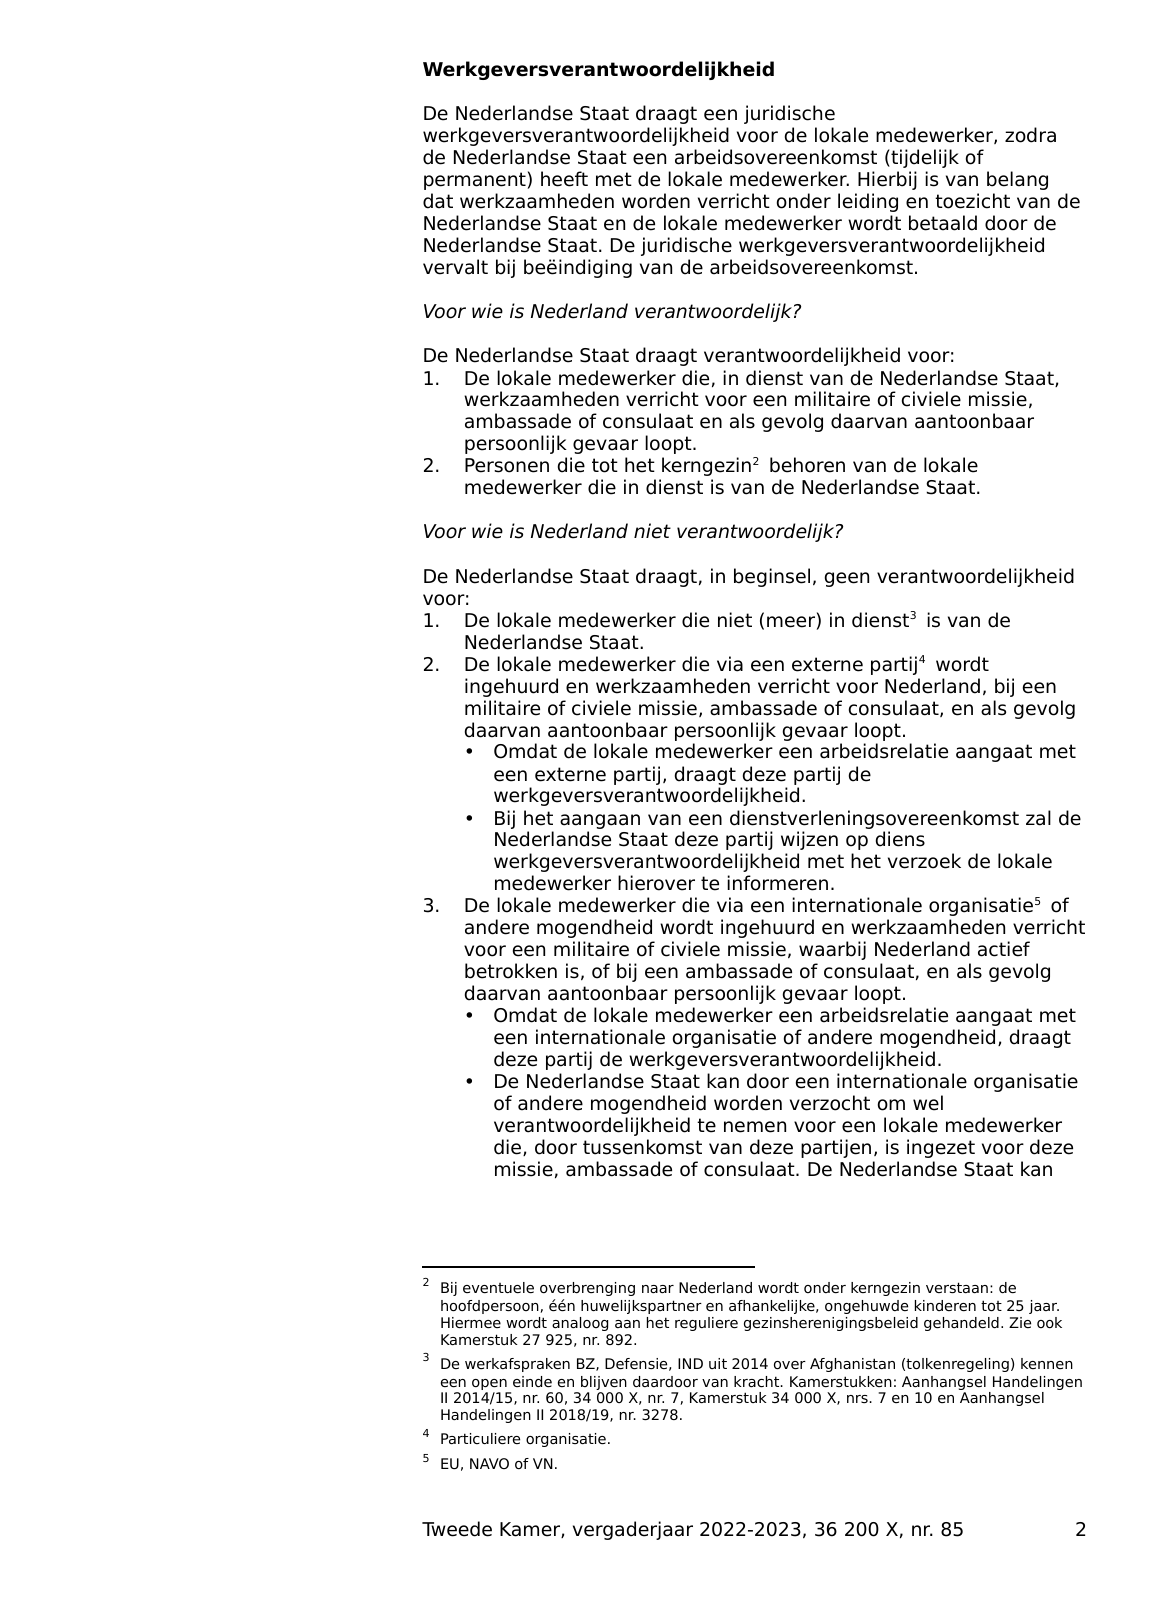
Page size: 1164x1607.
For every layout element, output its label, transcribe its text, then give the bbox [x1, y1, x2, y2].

subtitle Voor wie is Nederland niet verantwoordelijk? [422, 521, 1087, 543]
text • De Nederlandse Staat kan door een internationale organisatie of andere mogendheid worden verzocht om wel verantwoordelijkheid te nemen voor een lokale medewerker die, door tussenkomst van deze partijen, is ingezet voor deze missie, ambassade of consulaat. De Nederlandse Staat kan [464, 1071, 1087, 1181]
subtitle Voor wie is Nederland verantwoordelijk? [422, 301, 1087, 323]
text 1. De lokale medewerker die, in dienst van de Nederlandse Staat, werkzaamheden verricht voor een militaire of civiele missie, ambassade of consulaat en als gevolg daarvan aantoonbaar persoonlijk gevaar loopt. [422, 367, 1087, 455]
text • Omdat de lokale medewerker een arbeidsrelatie aangaat met een externe partij, draagt deze partij de werkgeversverantwoordelijkheid. [464, 741, 1087, 807]
text EU, NAVO of VN. [422, 1452, 1087, 1474]
text Particuliere organisatie. [422, 1427, 1087, 1449]
text De Nederlandse Staat draagt een juridische werkgeversverantwoordelijkheid voor de lokale medewerker, zodra de Nederlandse Staat een arbeidsovereenkomst (tijdelijk of permanent) heeft met de lokale medewerker. Hierbij is van belang dat werkzaamheden worden verricht onder leiding en toezicht van de Nederlandse Staat en de lokale medewerker wordt betaald door de Nederlandse Staat. De juridische werkgeversverantwoordelijkheid vervalt bij beëindiging van de arbeidsovereenkomst. [422, 103, 1087, 279]
text De Nederlandse Staat draagt verantwoordelijkheid voor: [422, 345, 1087, 367]
text 2. Personen die tot het kerngezin behoren van de lokale medewerker die in dienst is van de Nederlandse Staat. [422, 455, 1087, 499]
text 2. De lokale medewerker die via een externe partij wordt ingehuurd en werkzaamheden verricht voor Nederland, bij een militaire of civiele missie, ambassade of consulaat, en als gevolg daarvan aantoonbaar persoonlijk gevaar loopt. [422, 653, 1087, 741]
text 1. De lokale medewerker die niet (meer) in dienst is van de Nederlandse Staat. [422, 609, 1087, 653]
text • Bij het aangaan van een dienstverleningsovereenkomst zal de Nederlandse Staat deze partij wijzen op diens werkgeversverantwoordelijkheid met het verzoek de lokale medewerker hierover te informeren. [464, 807, 1087, 895]
text 3. De lokale medewerker die via een internationale organisatie of andere mogendheid wordt ingehuurd en werkzaamheden verricht voor een militaire of civiele missie, waarbij Nederland actief betrokken is, of bij een ambassade of consulaat, en als gevolg daarvan aantoonbaar persoonlijk gevaar loopt. [422, 895, 1087, 1005]
text De werkafspraken BZ, Defensie, IND uit 2014 over Afghanistan (tolkenregeling) kennen een open einde en blijven daardoor van kracht. Kamerstukken: Aanhangsel Handelingen II 2014/15, nr. 60, 34 000 X, nr. 7, Kamerstuk 34 000 X, nrs. 7 en 10 en Aanhangsel Handelingen II 2018/19, nr. 3278. [422, 1352, 1087, 1424]
text • Omdat de lokale medewerker een arbeidsrelatie aangaat met een internationale organisatie of andere mogendheid, draagt deze partij de werkgeversverantwoordelijkheid. [464, 1005, 1087, 1071]
text Bij eventuele overbrenging naar Nederland wordt onder kerngezin verstaan: de hoofdpersoon, één huwelijkspartner en afhankelijke, ongehuwde kinderen tot 25 jaar. Hiermee wordt analoog aan het reguliere gezinsherenigingsbeleid gehandeld. Zie ook Kamerstuk 27 925, nr. 892. [422, 1276, 1087, 1349]
subtitle Werkgeversverantwoordelijkheid [422, 59, 1087, 81]
text De Nederlandse Staat draagt, in beginsel, geen verantwoordelijkheid voor: [422, 566, 1087, 609]
